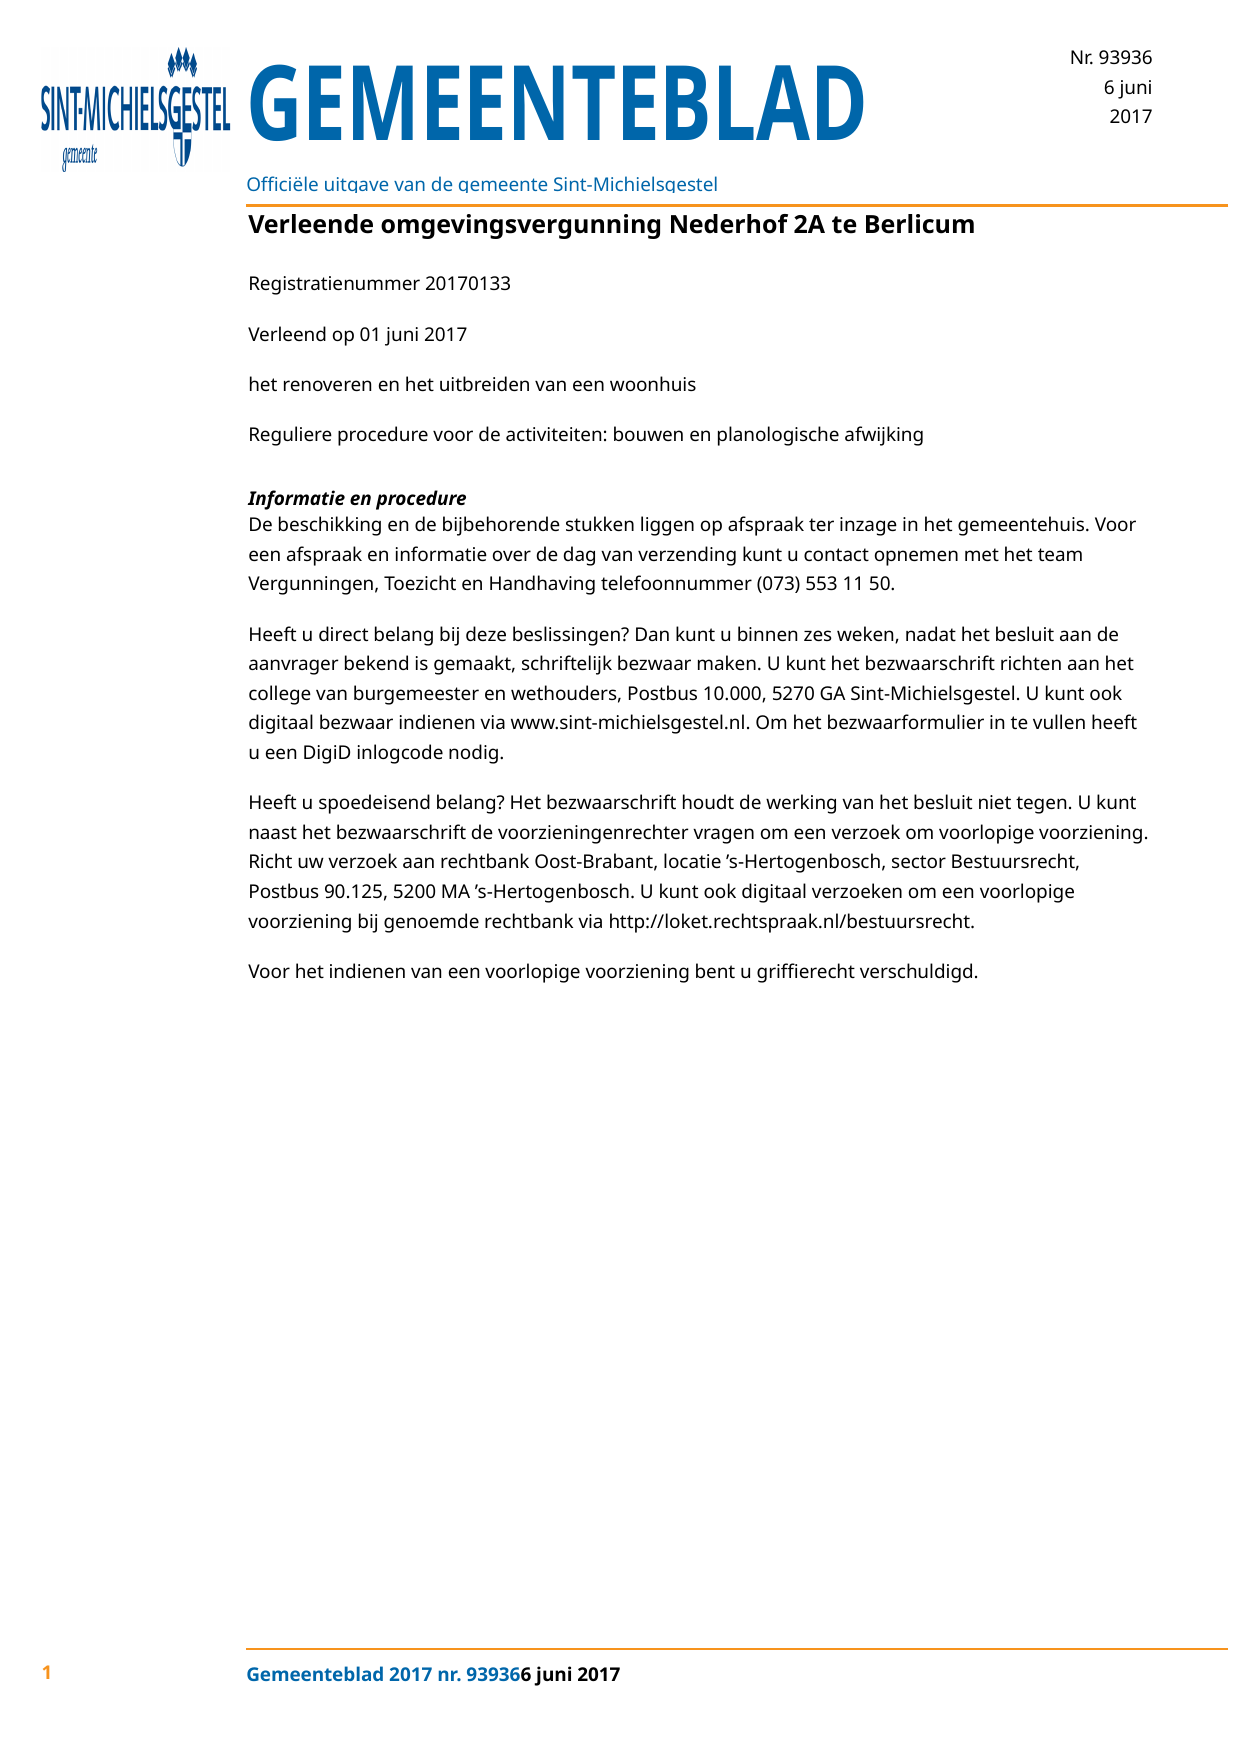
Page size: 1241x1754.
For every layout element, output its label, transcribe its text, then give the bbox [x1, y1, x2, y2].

text het renoveren en het uitbreiden van een woonhuis [248, 371, 1152, 397]
picture [41, 47, 231, 172]
text Verleende omgevingsvergunning Nederhof 2A te Berlicum [248, 207, 1152, 241]
text Informatie en procedure [248, 486, 1152, 511]
text De beschikking en de bijbehorende stukken liggen op afspraak ter inzage in het gemeentehuis. Voor een afspraak en informatie over de dag van verzending kunt u contact opnemen met het team Vergunningen, Toezicht en Handhaving telefoonnummer (073) 553 11 50. [248, 511, 1152, 596]
text Registratienummer 20170133 [248, 270, 1152, 296]
text Heeft u spoedeisend belang? Het bezwaarschrift houdt de werking van het besluit niet tegen. U kunt naast het bezwaarschrift de voorzieningenrechter vragen om een verzoek om voorlopige voorziening. Richt uw verzoek aan rechtbank Oost-Brabant, locatie ’s-Hertogenbosch, sector Bestuursrecht, Postbus 90.125, 5200 MA ’s-Hertogenbosch. U kunt ook digitaal verzoeken om een voorlopige voorziening bij genoemde rechtbank via http://loket.rechtspraak.nl/bestuursrecht. [248, 789, 1152, 934]
text Reguliere procedure voor de activiteiten: bouwen en planologische afwijking [248, 422, 1152, 447]
text Verleend op 01 juni 2017 [248, 321, 1152, 346]
text Voor het indienen van een voorlopige voorziening bent u griffierecht verschuldigd. [248, 958, 1152, 984]
text Heeft u direct belang bij deze beslissingen? Dan kunt u binnen zes weken, nadat het besluit aan de aanvrager bekend is gemaakt, schriftelijk bezwaar maken. U kunt het bezwaarschrift richten aan het college van burgemeester en wethouders, Postbus 10.000, 5270 GA Sint-Michielsgestel. U kunt ook digitaal bezwaar indienen via www.sint-michielsgestel.nl. Om het bezwaarformulier in te vullen heeft u een DigiD inlogcode nodig. [248, 621, 1152, 765]
